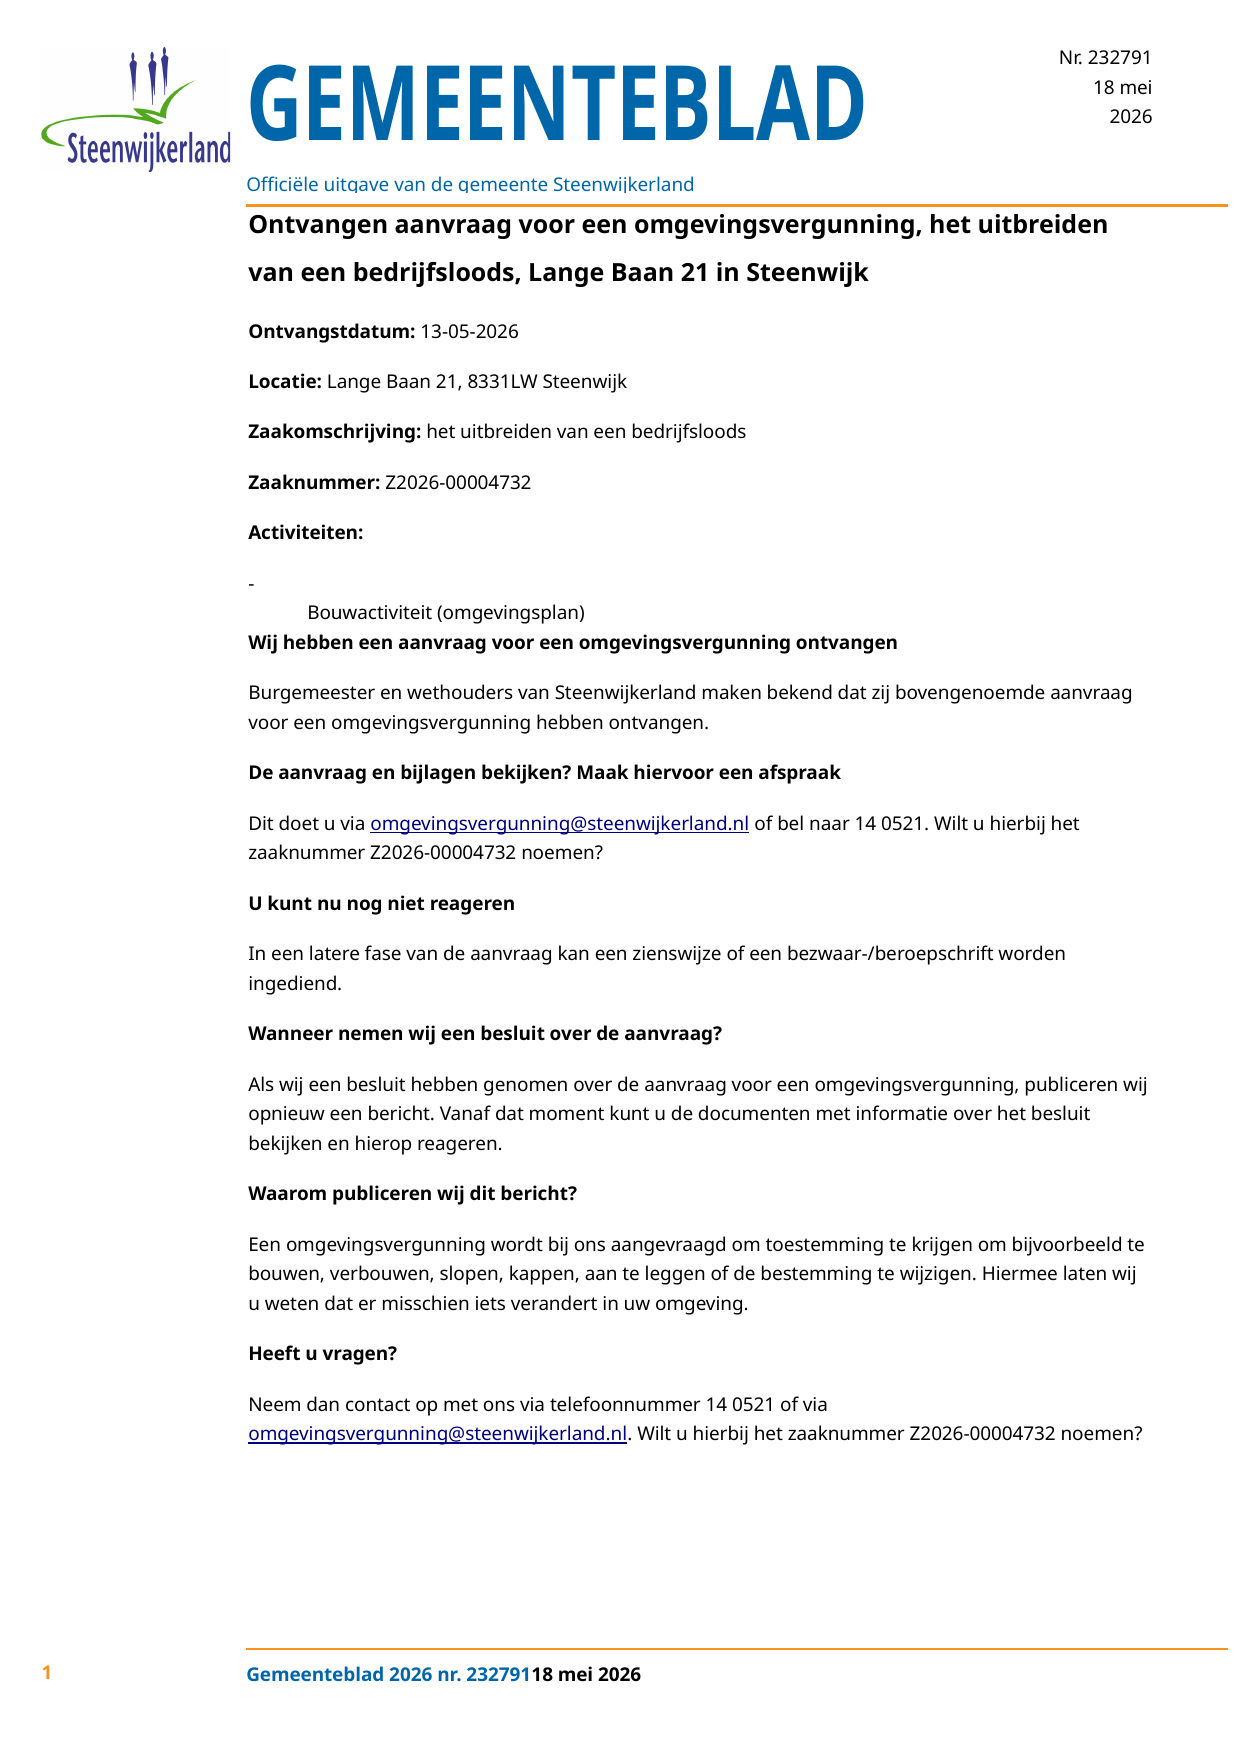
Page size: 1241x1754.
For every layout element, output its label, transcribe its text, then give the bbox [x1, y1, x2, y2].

text Burgemeester en wethouders van Steenwijkerland maken bekend dat zij bovengenoemde aanvraag voor een omgevingsvergunning hebben ontvangen. [248, 679, 1152, 735]
text Heeft u vragen? [248, 1340, 1152, 1366]
picture [41, 47, 231, 172]
text Locatie: Lange Baan 21, 8331LW Steenwijk [248, 368, 1152, 394]
text Wij hebben een aanvraag voor een omgevingsvergunning ontvangen [248, 629, 1152, 655]
text Wanneer nemen wij een besluit over de aanvraag? [248, 1020, 1152, 1046]
text De aanvraag en bijlagen bekijken? Maak hiervoor een afspraak [248, 759, 1152, 785]
text Een omgevingsvergunning wordt bij ons aangevraagd om toestemming te krijgen om bijvoorbeeld te bouwen, verbouwen, slopen, kappen, aan te leggen of de bestemming te wijzigen. Hiermee laten wij u weten dat er misschien iets verandert in uw omgeving. [248, 1231, 1152, 1316]
text U kunt nu nog niet reageren [248, 890, 1152, 916]
text Waarom publiceren wij dit bericht? [248, 1180, 1152, 1206]
text Ontvangstdatum: 13-05-2026 [248, 318, 1152, 344]
text Zaaknummer: Z2026-00004732 [248, 469, 1152, 495]
text Als wij een besluit hebben genomen over de aanvraag voor een omgevingsvergunning, publiceren wij opnieuw een bericht. Vanaf dat moment kunt u de documenten met informatie over het besluit bekijken en hierop reageren. [248, 1071, 1152, 1156]
text Zaakomschrijving: het uitbreiden van een bedrijfsloods [248, 419, 1152, 444]
text Neem dan contact op met ons via telefoonnummer 14 0521 of via omgevingsvergunning@steenwijkerland.nl. Wilt u hierbij het zaaknummer Z2026-00004732 noemen? [248, 1391, 1152, 1446]
list Bouwactiviteit (omgevingsplan) [248, 599, 1152, 625]
text Ontvangen aanvraag voor een omgevingsvergunning, het uitbreiden van een bedrijfsloods, Lange Baan 21 in Steenwijk [248, 207, 1152, 288]
text Activiteiten: [248, 519, 1152, 545]
text Dit doet u via omgevingsvergunning@steenwijkerland.nl of bel naar 14 0521. Wilt u hierbij het zaaknummer Z2026-00004732 noemen? [248, 810, 1152, 865]
text In een latere fase van de aanvraag kan een zienswijze of een bezwaar-/beroepschrift worden ingediend. [248, 940, 1152, 996]
